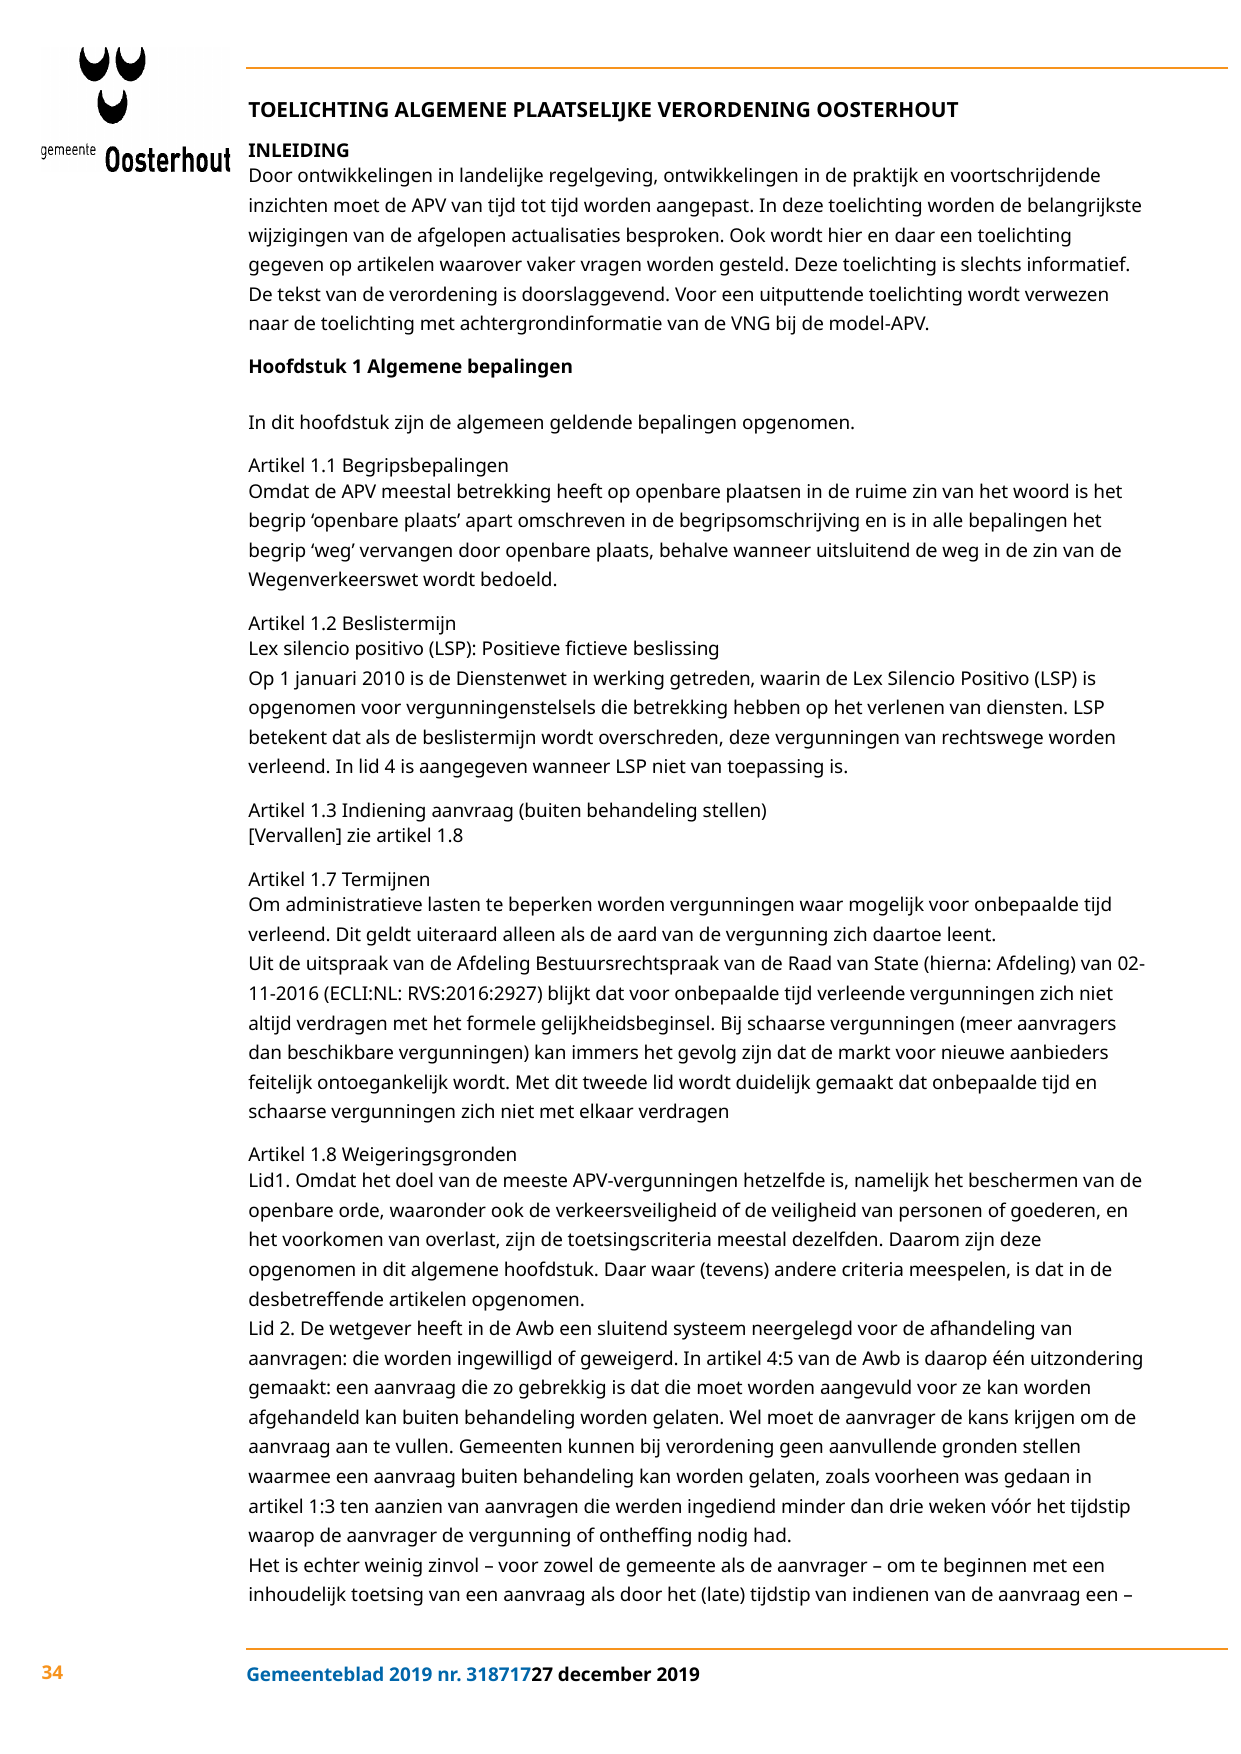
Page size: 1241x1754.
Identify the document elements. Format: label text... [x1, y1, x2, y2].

text Omdat de APV meestal betrekking heeft op openbare plaatsen in de ruime zin van het woord is het begrip ‘openbare plaats’ apart omschreven in de begripsomschrijving en is in alle bepalingen het begrip ‘weg’ vervangen door openbare plaats, behalve wanneer uitsluitend de weg in de zin van de Wegenverkeerswet wordt bedoeld. [248, 478, 1152, 592]
text Artikel 1.2 Beslistermijn [248, 610, 1152, 635]
text [Vervallen] zie artikel 1.8 [248, 823, 1152, 848]
text Lid1. Omdat het doel van de meeste APV-vergunningen hetzelfde is, namelijk het beschermen van de openbare orde, waaronder ook de verkeersveiligheid of de veiligheid van personen of goederen, en het voorkomen van overlast, zijn de toetsingscriteria meestal dezelfden. Daarom zijn deze opgenomen in dit algemene hoofdstuk. Daar waar (tevens) andere criteria meespelen, is dat in de desbetreffende artikelen opgenomen. [248, 1167, 1152, 1311]
text Lex silencio positivo (LSP): Positieve fictieve beslissing [248, 635, 1152, 661]
text Artikel 1.3 Indiening aanvraag (buiten behandeling stellen) [248, 797, 1152, 823]
text Het is echter weinig zinvol – voor zowel de gemeente als de aanvrager – om te beginnen met een inhoudelijk toetsing van een aanvraag als door het (late) tijdstip van indienen van de aanvraag een – [248, 1552, 1152, 1607]
text Op 1 januari 2010 is de Dienstenwet in werking getreden, waarin de Lex Silencio Positivo (LSP) is opgenomen voor vergunningenstelsels die betrekking hebben op het verlenen van diensten. LSP betekent dat als de beslistermijn wordt overschreden, deze vergunningen van rechtswege worden verleend. In lid 4 is aangegeven wanneer LSP niet van toepassing is. [248, 665, 1152, 779]
text Artikel 1.7 Termijnen [248, 866, 1152, 891]
text Artikel 1.8 Weigeringsgronden [248, 1142, 1152, 1167]
text In dit hoofdstuk zijn de algemeen geldende bepalingen opgenomen. [248, 409, 1152, 435]
picture [41, 47, 231, 172]
text Door ontwikkelingen in landelijke regelgeving, ontwikkelingen in de praktijk en voortschrijdende inzichten moet de APV van tijd tot tijd worden aangepast. In deze toelichting worden de belangrijkste wijzigingen van de afgelopen actualisaties besproken. Ook wordt hier en daar een toelichting gegeven op artikelen waarover vaker vragen worden gesteld. Deze toelichting is slechts informatief. De tekst van de verordening is doorslaggevend. Voor een uitputtende toelichting wordt verwezen naar de toelichting met achtergrondinformatie van de VNG bij de model-APV. [248, 163, 1152, 336]
text Lid 2. De wetgever heeft in de Awb een sluitend systeem neergelegd voor de afhandeling van aanvragen: die worden ingewilligd of geweigerd. In artikel 4:5 van de Awb is daarop één uitzondering gemaakt: een aanvraag die zo gebrekkig is dat die moet worden aangevuld voor ze kan worden afgehandeld kan buiten behandeling worden gelaten. Wel moet de aanvrager de kans krijgen om de aanvraag aan te vullen. Gemeenten kunnen bij verordening geen aanvullende gronden stellen waarmee een aanvraag buiten behandeling kan worden gelaten, zoals voorheen was gedaan in artikel 1:3 ten aanzien van aanvragen die werden ingediend minder dan drie weken vóór het tijdstip waarop de aanvrager de vergunning of ontheffing nodig had. [248, 1315, 1152, 1548]
text Uit de uitspraak van de Afdeling Bestuursrechtspraak van de Raad van State (hierna: Afdeling) van 02-11-2016 (ECLI:NL: RVS:2016:2927) blijkt dat voor onbepaalde tijd verleende vergunningen zich niet altijd verdragen met het formele gelijkheidsbeginsel. Bij schaarse vergunningen (meer aanvragers dan beschikbare vergunningen) kan immers het gevolg zijn dat de markt voor nieuwe aanbieders feitelijk ontoegankelijk wordt. Met dit tweede lid wordt duidelijk gemaakt dat onbepaalde tijd en schaarse vergunningen zich niet met elkaar verdragen [248, 951, 1152, 1124]
text Artikel 1.1 Begripsbepalingen [248, 452, 1152, 478]
text TOELICHTING ALGEMENE PLAATSELIJKE VERORDENING OOSTERHOUT [248, 95, 1152, 123]
text INLEIDING [248, 137, 1152, 163]
text Om administratieve lasten te beperken worden vergunningen waar mogelijk voor onbepaalde tijd verleend. Dit geldt uiteraard alleen als de aard van de vergunning zich daartoe leent. [248, 891, 1152, 947]
text Hoofdstuk 1 Algemene bepalingen [248, 354, 1152, 379]
